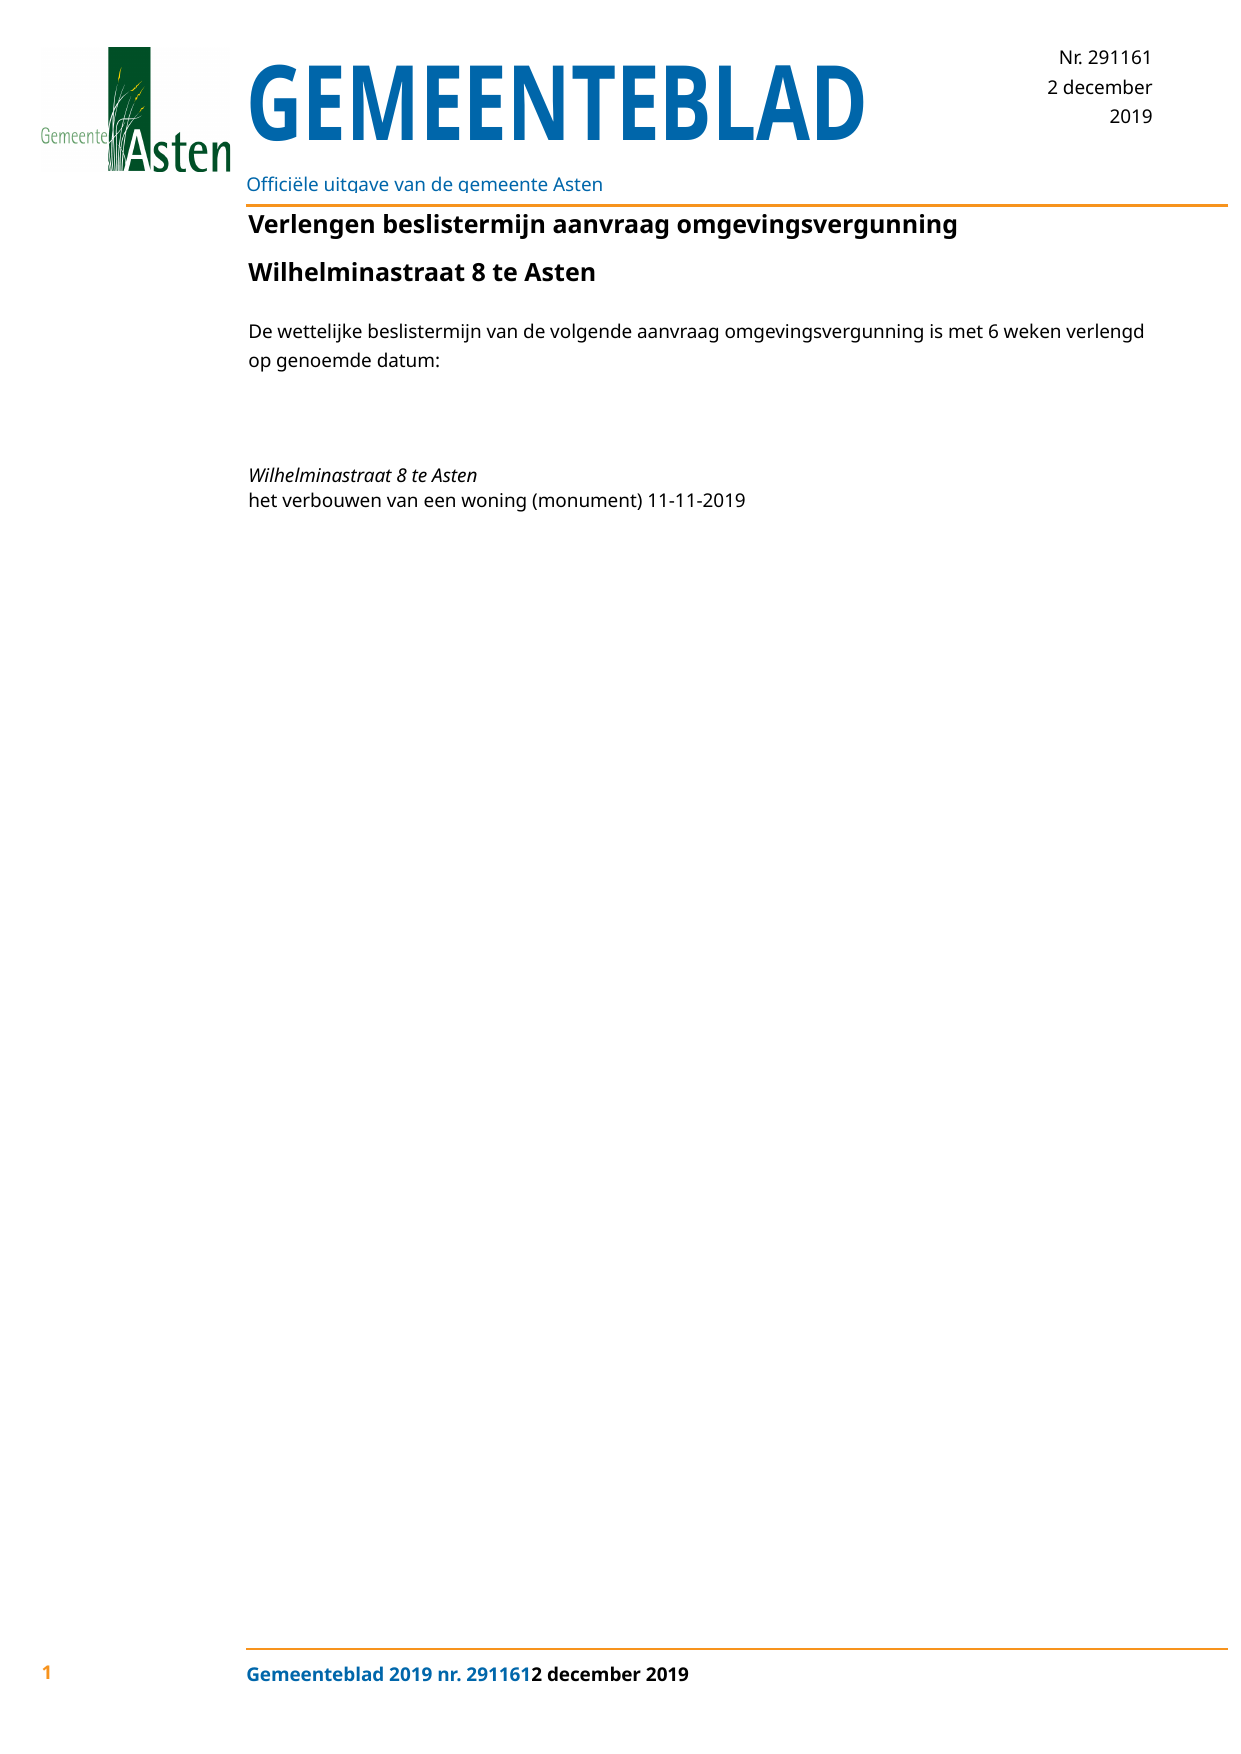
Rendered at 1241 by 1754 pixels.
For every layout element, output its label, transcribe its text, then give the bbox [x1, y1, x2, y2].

text De wettelijke beslistermijn van de volgende aanvraag omgevingsvergunning is met 6 weken verlengd op genoemde datum: [248, 318, 1152, 373]
picture [41, 47, 231, 172]
text Wilhelminastraat 8 te Asten [248, 462, 1152, 488]
text het verbouwen van een woning (monument) 11-11-2019 [248, 488, 1152, 513]
text Verlengen beslistermijn aanvraag omgevingsvergunning Wilhelminastraat 8 te Asten [248, 207, 1152, 288]
